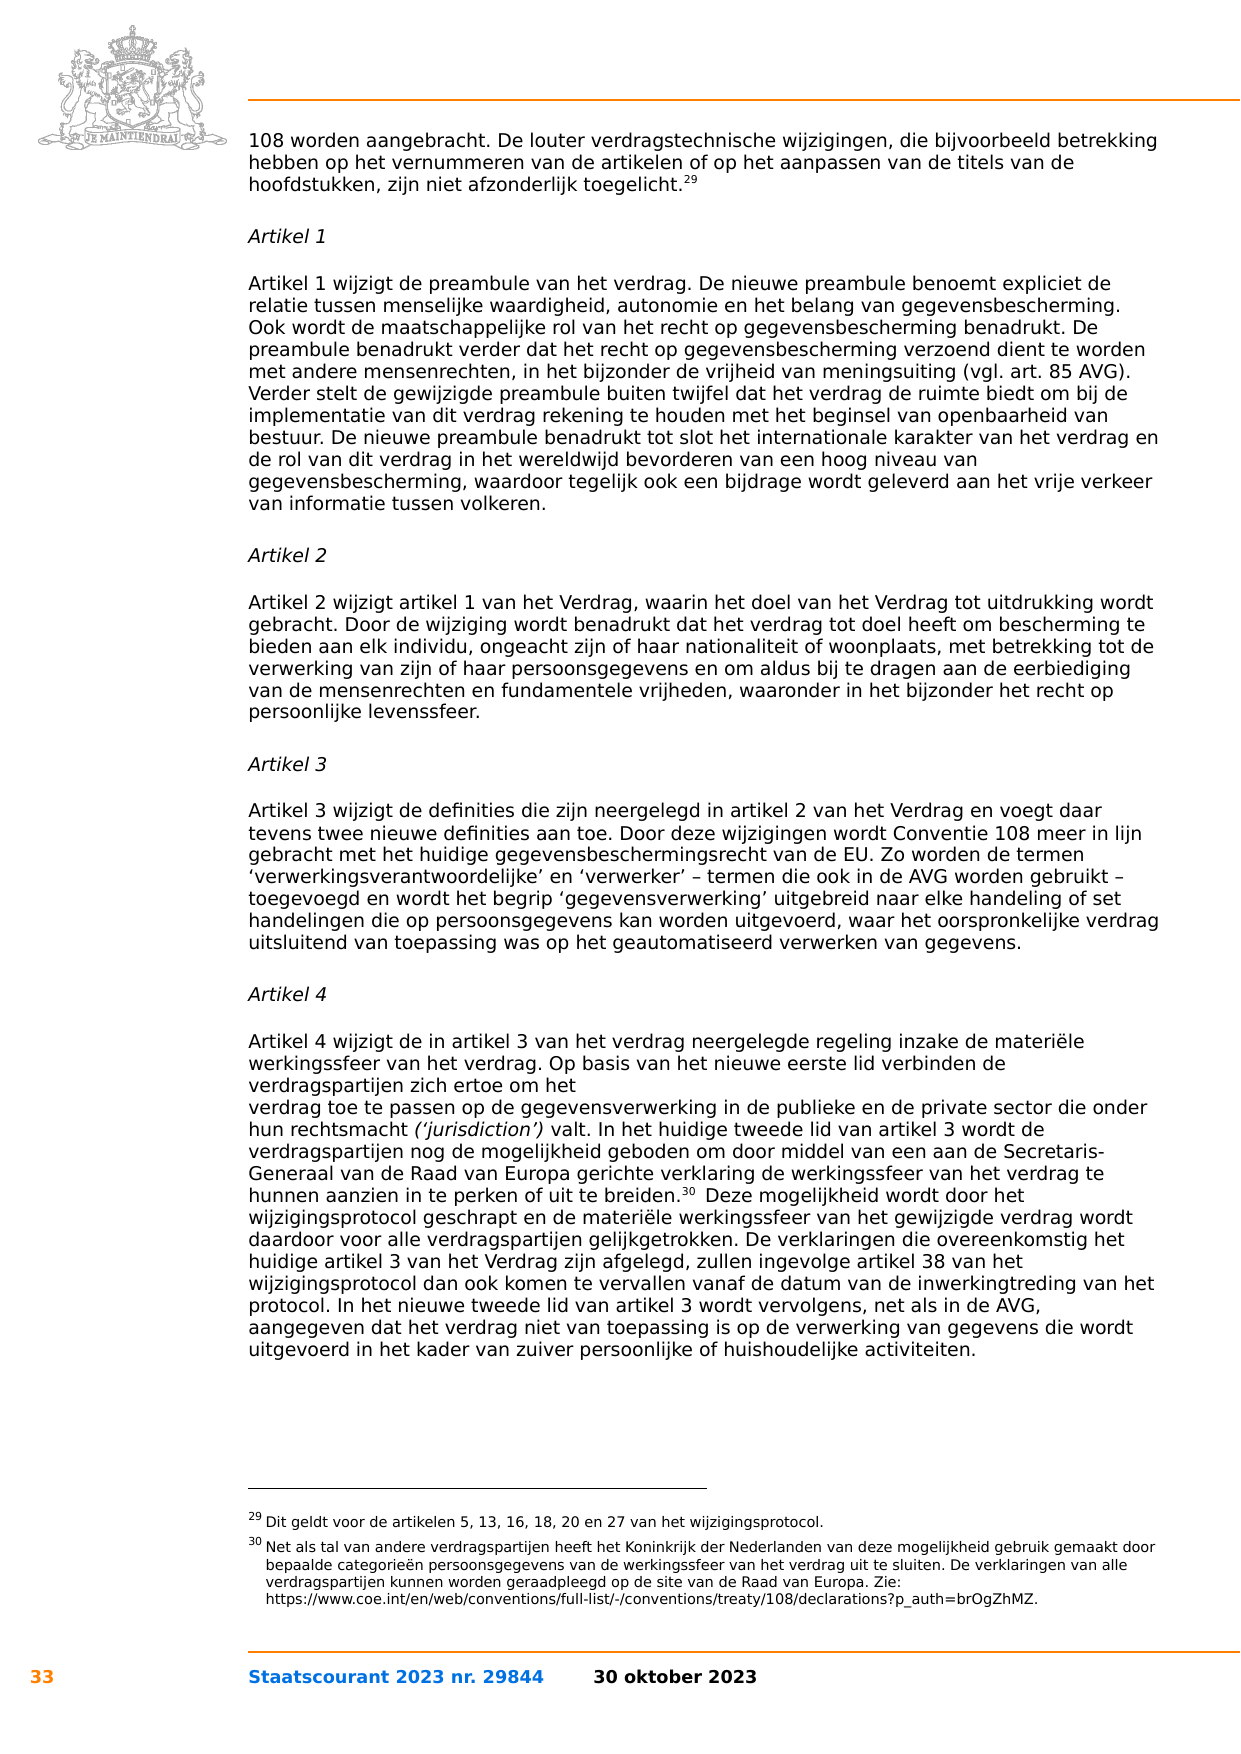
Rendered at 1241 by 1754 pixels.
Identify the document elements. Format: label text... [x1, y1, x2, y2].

subtitle Artikel 2 [248, 544, 1163, 567]
text Artikel 3 wijzigt de definities die zijn neergelegd in artikel 2 van het Verdrag en voegt daar tevens twee nieuwe definities aan toe. Door deze wijzigingen wordt Conventie 108 meer in lijn gebracht met het huidige gegevensbeschermingsrecht van de EU. Zo worden de termen ‘verwerkingsverantwoordelijke’ en ‘verwerker’ – termen die ook in de AVG worden gebruikt – toegevoegd en wordt het begrip ‘gegevensverwerking’ uitgebreid naar elke handeling of set handelingen die op persoonsgegevens kan worden uitgevoerd, waar het oorspronkelijke verdrag uitsluitend van toepassing was op het geautomatiseerd verwerken van gegevens. [248, 800, 1163, 954]
text Artikel 2 wijzigt artikel 1 van het Verdrag, waarin het doel van het Verdrag tot uitdrukking wordt gebracht. Door de wijziging wordt benadrukt dat het verdrag tot doel heeft om bescherming te bieden aan elk individu, ongeacht zijn of haar nationaliteit of woonplaats, met betrekking tot de verwerking van zijn of haar persoonsgegevens en om aldus bij te dragen aan de eerbiediging van de mensenrechten en fundamentele vrijheden, waaronder in het bijzonder het recht op persoonlijke levenssfeer. [248, 592, 1163, 723]
text Artikel 4 wijzigt de in artikel 3 van het verdrag neergelegde regeling inzake de materiële werkingssfeer van het verdrag. Op basis van het nieuwe eerste lid verbinden de verdragspartijen zich ertoe om het [248, 1031, 1163, 1097]
subtitle Artikel 1 [248, 226, 1163, 248]
text 108 worden aangebracht. De louter verdragstechnische wijzigingen, die bijvoorbeeld betrekking hebben op het vernummeren van de artikelen of op het aanpassen van de titels van de hoofdstukken, zijn niet afzonderlijk toegelicht. [248, 130, 1163, 196]
text Artikel 1 wijzigt de preambule van het verdrag. De nieuwe preambule benoemt expliciet de relatie tussen menselijke waardigheid, autonomie en het belang van gegevensbescherming. Ook wordt de maatschappelijke rol van het recht op gegevensbescherming benadrukt. De preambule benadrukt verder dat het recht op gegevensbescherming verzoend dient te worden met andere mensenrechten, in het bijzonder de vrijheid van meningsuiting (vgl. art. 85 AVG). Verder stelt de gewijzigde preambule buiten twijfel dat het verdrag de ruimte biedt om bij de implementatie van dit verdrag rekening te houden met het beginsel van openbaarheid van bestuur. De nieuwe preambule benadrukt tot slot het internationale karakter van het verdrag en de rol van dit verdrag in het wereldwijd bevorderen van een hoog niveau van gegevensbescherming, waardoor tegelijk ook een bijdrage wordt geleverd aan het vrije verkeer van informatie tussen volkeren. [248, 273, 1163, 514]
subtitle Artikel 3 [248, 753, 1163, 775]
picture [38, 25, 227, 150]
subtitle Artikel 4 [248, 984, 1163, 1006]
text verdrag toe te passen op de gegevensverwerking in de publieke en de private sector die onder hun rechtsmacht (‘jurisdiction’) valt. In het huidige tweede lid van artikel 3 wordt de verdragspartijen nog de mogelijkheid geboden om door middel van een aan de Secretaris-Generaal van de Raad van Europa gerichte verklaring de werkingssfeer van het verdrag te hunnen aanzien in te perken of uit te breiden. Deze mogelijkheid wordt door het wijzigingsprotocol geschrapt en de materiële werkingssfeer van het gewijzigde verdrag wordt daardoor voor alle verdragspartijen gelijkgetrokken. De verklaringen die overeenkomstig het huidige artikel 3 van het Verdrag zijn afgelegd, zullen ingevolge artikel 38 van het wijzigingsprotocol dan ook komen te vervallen vanaf de datum van de inwerkingtreding van het protocol. In het nieuwe tweede lid van artikel 3 wordt vervolgens, net als in de AVG, aangegeven dat het verdrag niet van toepassing is op de verwerking van gegevens die wordt uitgevoerd in het kader van zuiver persoonlijke of huishoudelijke activiteiten. [248, 1097, 1163, 1361]
text Dit geldt voor de artikelen 5, 13, 16, 18, 20 en 27 van het wijzigingsprotocol. [248, 1510, 1163, 1532]
text Net als tal van andere verdragspartijen heeft het Koninkrijk der Nederlanden van deze mogelijkheid gebruik gemaakt door bepaalde categorieën persoonsgegevens van de werkingssfeer van het verdrag uit te sluiten. De verklaringen van alle verdragspartijen kunnen worden geraadpleegd op de site van de Raad van Europa. Zie: https://www.coe.int/en/web/conventions/full-list/-/conventions/treaty/108/declarations?p_auth=brOgZhMZ. [248, 1535, 1163, 1608]
